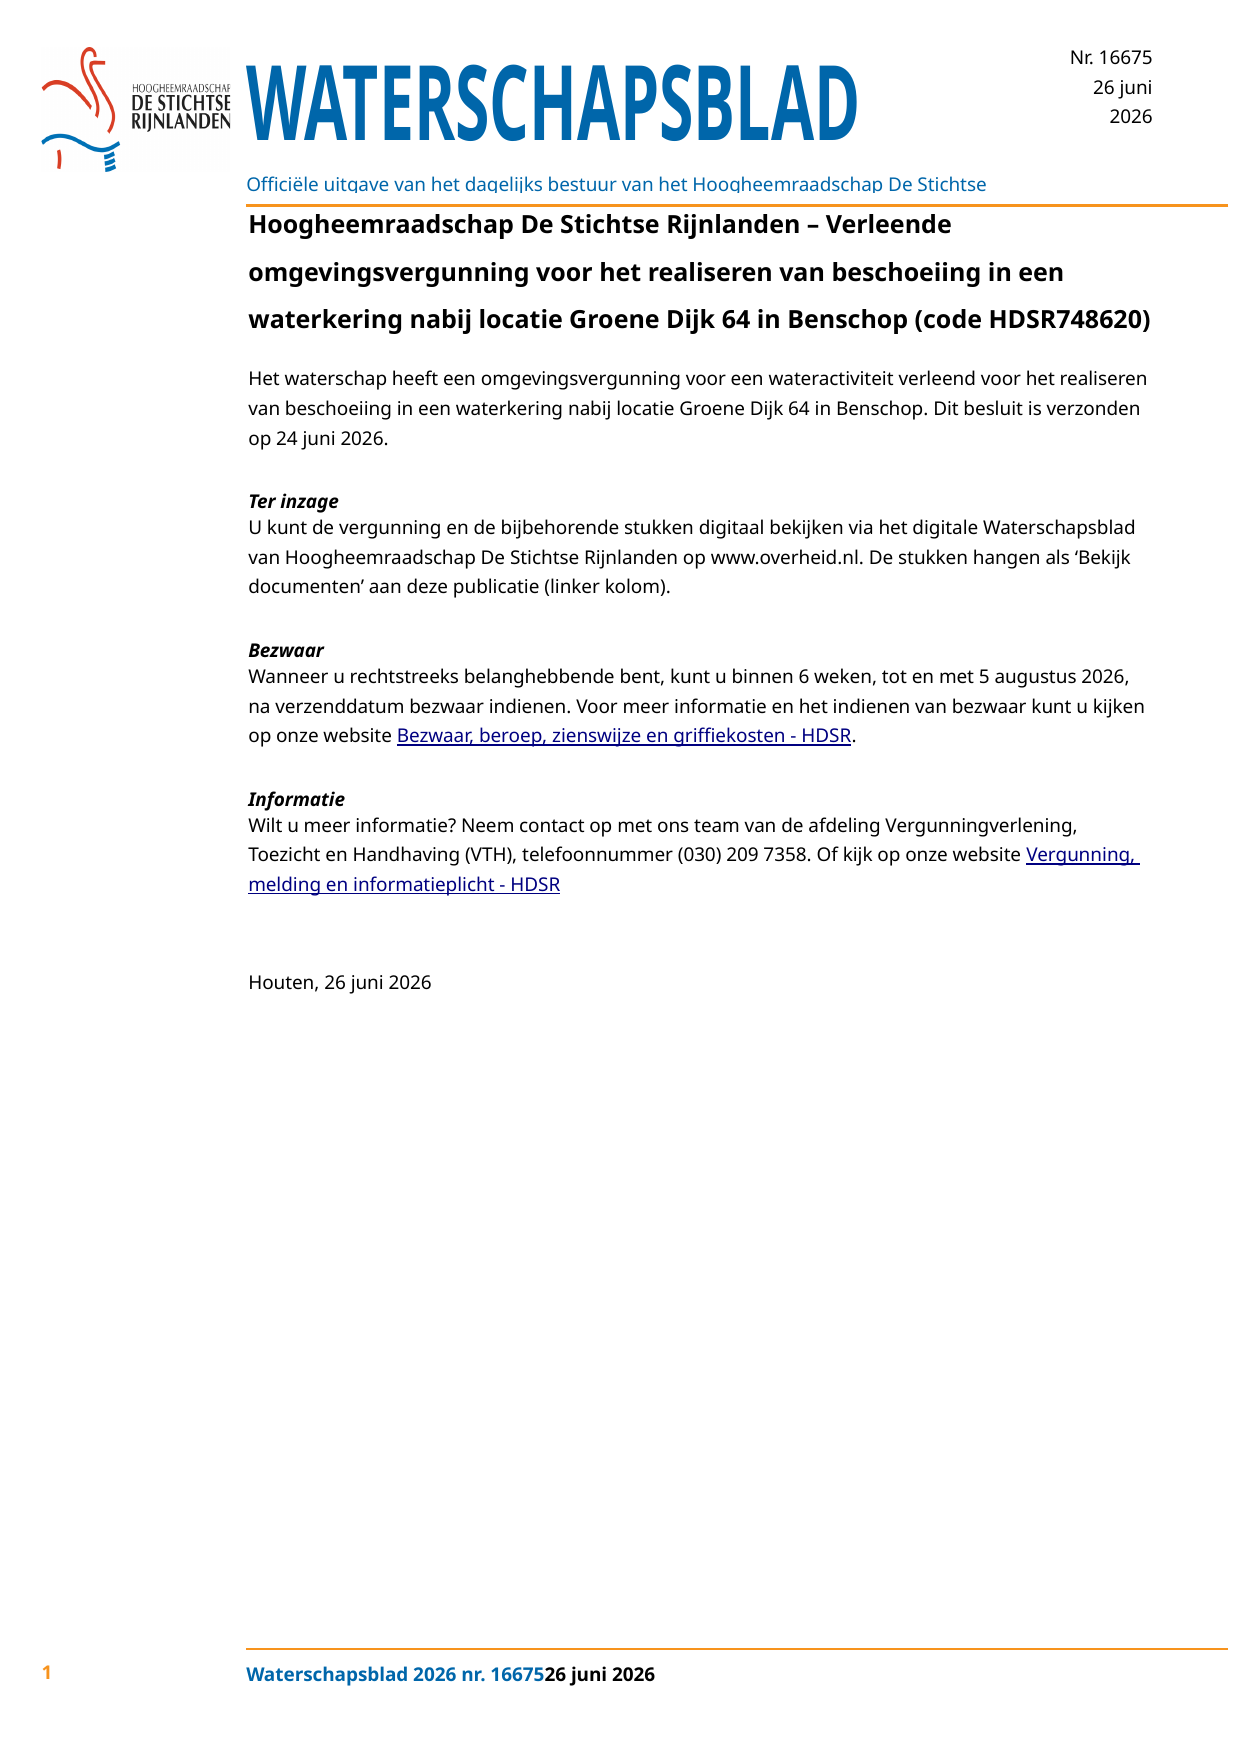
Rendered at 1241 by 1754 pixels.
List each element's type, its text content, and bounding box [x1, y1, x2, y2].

text Bezwaar [248, 637, 1152, 663]
text Wanneer u rechtstreeks belanghebbende bent, kunt u binnen 6 weken, tot en met 5 augustus 2026, na verzenddatum bezwaar indienen. Voor meer informatie en het indienen van bezwaar kunt u kijken op onze website Bezwaar, beroep, zienswijze en griffiekosten - HDSR. [248, 663, 1152, 748]
picture [41, 47, 231, 172]
text Ter inzage [248, 489, 1152, 514]
text Hoogheemraadschap De Stichtse Rijnlanden – Verleende omgevingsvergunning voor het realiseren van beschoeiing in een waterkering nabij locatie Groene Dijk 64 in Benschop (code HDSR748620) [248, 207, 1152, 336]
text Wilt u meer informatie? Neem contact op met ons team van de afdeling Vergunningverlening, Toezicht en Handhaving (VTH), telefoonnummer (030) 209 7358. Of kijk op onze website Vergunning, melding en informatieplicht - HDSR [248, 812, 1152, 897]
text Houten, 26 juni 2026 [248, 969, 1152, 995]
text U kunt de vergunning en de bijbehorende stukken digitaal bekijken via het digitale Waterschapsblad van Hoogheemraadschap De Stichtse Rijnlanden op www.overheid.nl. De stukken hangen als ‘Bekijk documenten’ aan deze publicatie (linker kolom). [248, 514, 1152, 599]
text Informatie [248, 786, 1152, 812]
text Het waterschap heeft een omgevingsvergunning voor een wateractiviteit verleend voor het realiseren van beschoeiing in een waterkering nabij locatie Groene Dijk 64 in Benschop. Dit besluit is verzonden op 24 juni 2026. [248, 366, 1152, 450]
